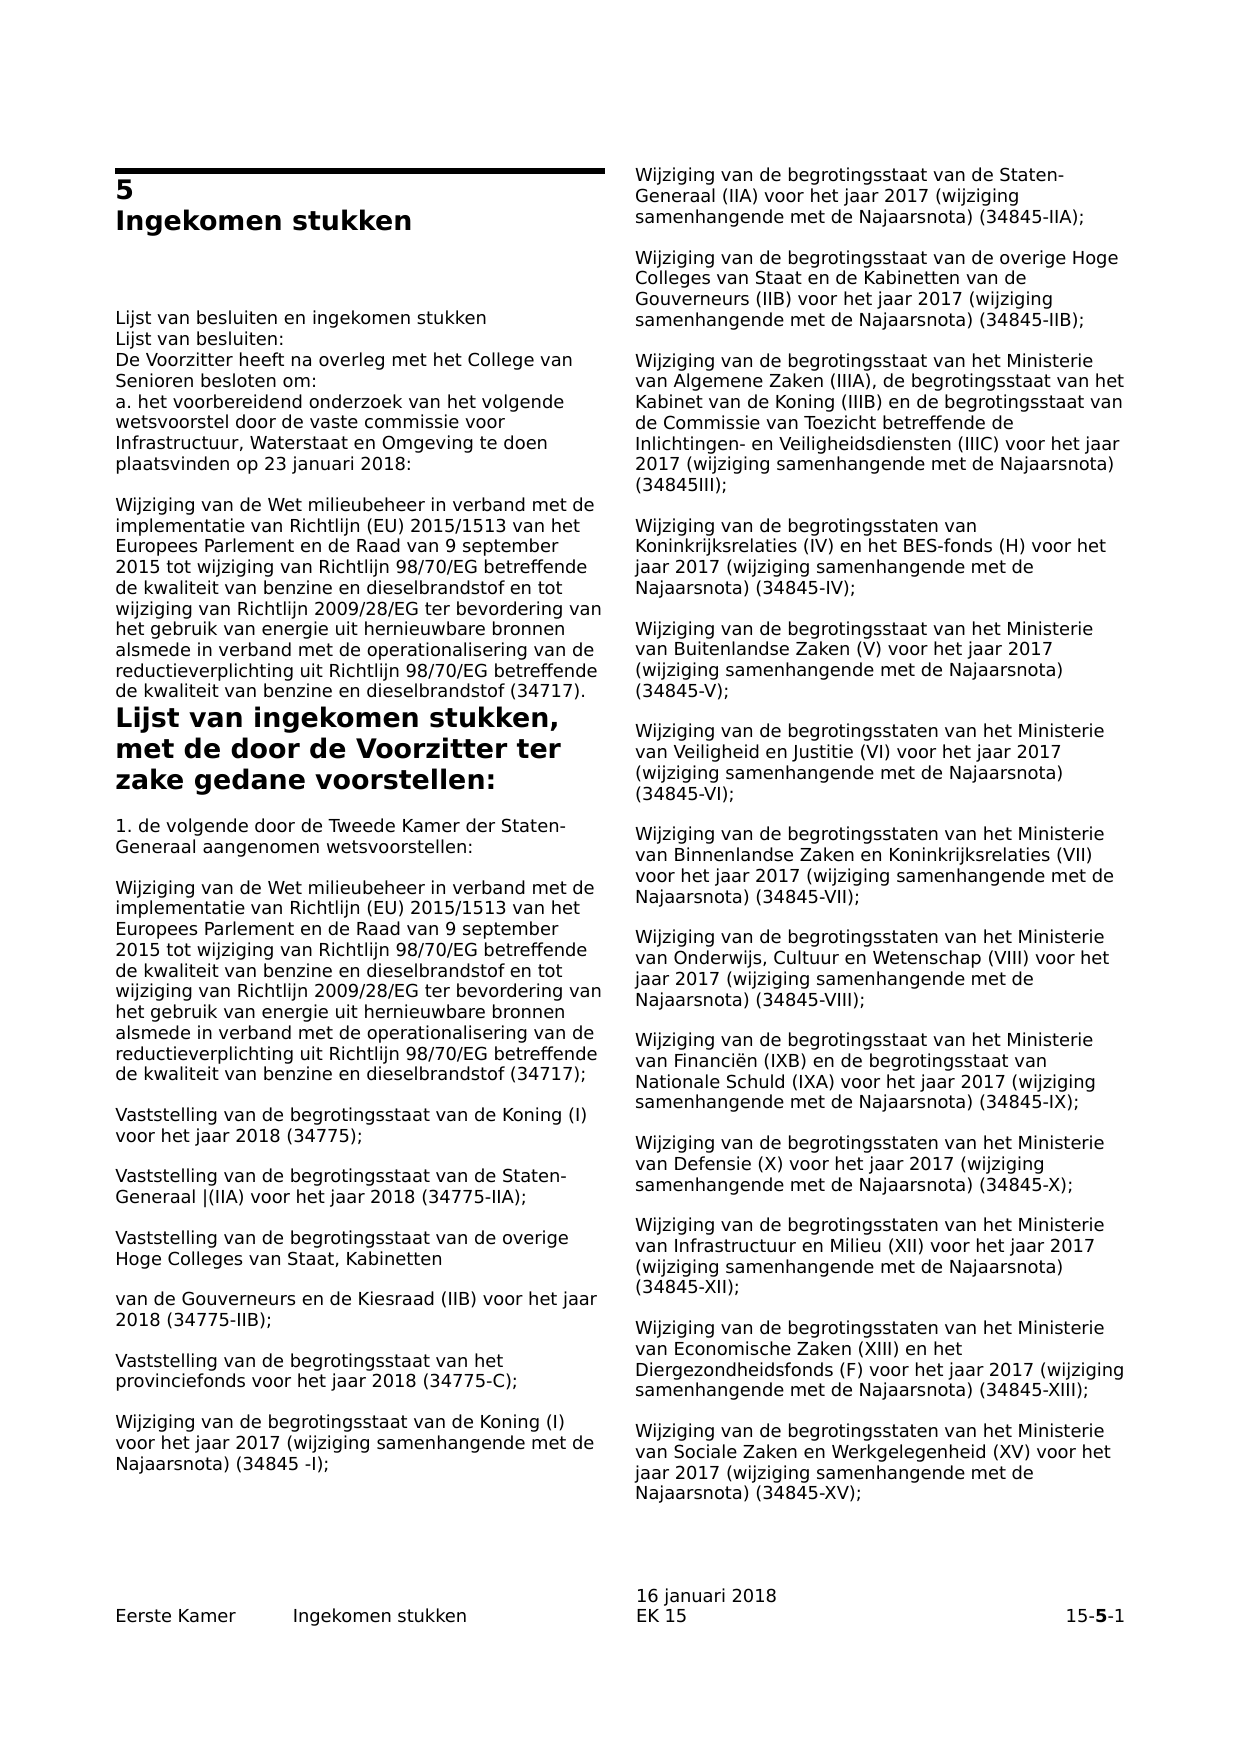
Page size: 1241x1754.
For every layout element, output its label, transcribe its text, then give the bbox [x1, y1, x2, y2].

text Wijziging van de begrotingsstaten van het Ministerie van Binnenlandse Zaken en Koninkrijksrelaties (VII) voor het jaar 2017 (wijziging samenhangende met de Najaarsnota) (34845-VII); [635, 824, 1125, 907]
text Wijziging van de begrotingsstaat van de Koning (I) voor het jaar 2017 (wijziging samenhangende met de Najaarsnota) (34845 -I); [115, 1412, 605, 1474]
text Wijziging van de begrotingsstaat van de overige Hoge Colleges van Staat en de Kabinetten van de Gouverneurs (IIB) voor het jaar 2017 (wijziging samenhangende met de Najaarsnota) (34845-IIB); [635, 247, 1125, 330]
text Wijziging van de begrotingsstaat van de Staten-Generaal (IIA) voor het jaar 2017 (wijziging samenhangende met de Najaarsnota) (34845-IIA); [635, 165, 1125, 227]
text Wijziging van de begrotingsstaat van het Ministerie van Financiën (IXB) en de begrotingsstaat van Nationale Schuld (IXA) voor het jaar 2017 (wijziging samenhangende met de Najaarsnota) (34845-IX); [635, 1030, 1125, 1113]
text van de Gouverneurs en de Kiesraad (IIB) voor het jaar 2018 (34775-IIB); [115, 1289, 605, 1331]
text Vaststelling van de begrotingsstaat van de Koning (I) voor het jaar 2018 (34775); [115, 1105, 605, 1146]
title 5 Ingekomen stukken [115, 174, 605, 237]
text a. het voorbereidend onderzoek van het volgende wetsvoorstel door de vaste commissie voor Infrastructuur, Waterstaat en Omgeving te doen plaatsvinden op 23 januari 2018: [115, 391, 605, 475]
text 1. de volgende door de Tweede Kamer der Staten-Generaal aangenomen wetsvoorstellen: [115, 816, 605, 857]
title Lijst van ingekomen stukken, met de door de Voorzitter ter zake gedane voorstellen: [115, 702, 605, 796]
text De Voorzitter heeft na overleg met het College van Senioren besloten om: [115, 350, 605, 391]
text Lijst van besluiten: [115, 329, 605, 350]
text Wijziging van de begrotingsstaten van Koninkrijksrelaties (IV) en het BES-fonds (H) voor het jaar 2017 (wijziging samenhangende met de Najaarsnota) (34845-IV); [635, 516, 1125, 598]
text Vaststelling van de begrotingsstaat van het provinciefonds voor het jaar 2018 (34775-C); [115, 1351, 605, 1392]
text Wijziging van de begrotingsstaten van het Ministerie van Veiligheid en Justitie (VI) voor het jaar 2017 (wijziging samenhangende met de Najaarsnota) (34845-VI); [635, 721, 1125, 804]
text Wijziging van de begrotingsstaten van het Ministerie van Infrastructuur en Milieu (XII) voor het jaar 2017 (wijziging samenhangende met de Najaarsnota) (34845-XII); [635, 1215, 1125, 1298]
text Wijziging van de begrotingsstaten van het Ministerie van Defensie (X) voor het jaar 2017 (wijziging samenhangende met de Najaarsnota) (34845-X); [635, 1133, 1125, 1195]
text Vaststelling van de begrotingsstaat van de Staten-Generaal |(IIA) voor het jaar 2018 (34775-IIA); [115, 1166, 605, 1208]
text Wijziging van de begrotingsstaat van het Ministerie van Buitenlandse Zaken (V) voor het jaar 2017 (wijziging samenhangende met de Najaarsnota) (34845-V); [635, 618, 1125, 701]
text Wijziging van de Wet milieubeheer in verband met de implementatie van Richtlijn (EU) 2015/1513 van het Europees Parlement en de Raad van 9 september 2015 tot wijziging van Richtlijn 98/70/EG betreffende de kwaliteit van benzine en dieselbrandstof en tot wijziging van Richtlijn 2009/28/EG ter bevordering van het gebruik van energie uit hernieuwbare bronnen alsmede in verband met de operationalisering van de reductieverplichting uit Richtlijn 98/70/EG betreffende de kwaliteit van benzine en dieselbrandstof (34717). [115, 495, 605, 702]
text Lijst van besluiten en ingekomen stukken [115, 308, 605, 329]
text Wijziging van de Wet milieubeheer in verband met de implementatie van Richtlijn (EU) 2015/1513 van het Europees Parlement en de Raad van 9 september 2015 tot wijziging van Richtlijn 98/70/EG betreffende de kwaliteit van benzine en dieselbrandstof en tot wijziging van Richtlijn 2009/28/EG ter bevordering van het gebruik van energie uit hernieuwbare bronnen alsmede in verband met de operationalisering van de reductieverplichting uit Richtlijn 98/70/EG betreffende de kwaliteit van benzine en dieselbrandstof (34717); [115, 877, 605, 1085]
text Wijziging van de begrotingsstaat van het Ministerie van Algemene Zaken (IIIA), de begrotingsstaat van het Kabinet van de Koning (IIIB) en de begrotingsstaat van de Commissie van Toezicht betreffende de Inlichtingen- en Veiligheidsdiensten (IIIC) voor het jaar 2017 (wijziging samenhangende met de Najaarsnota) (34845III); [635, 350, 1125, 496]
text Wijziging van de begrotingsstaten van het Ministerie van Sociale Zaken en Werkgelegenheid (XV) voor het jaar 2017 (wijziging samenhangende met de Najaarsnota) (34845-XV); [635, 1421, 1125, 1504]
text Wijziging van de begrotingsstaten van het Ministerie van Economische Zaken (XIII) en het Diergezondheidsfonds (F) voor het jaar 2017 (wijziging samenhangende met de Najaarsnota) (34845-XIII); [635, 1318, 1125, 1401]
text Vaststelling van de begrotingsstaat van de overige Hoge Colleges van Staat, Kabinetten [115, 1228, 605, 1269]
text Wijziging van de begrotingsstaten van het Ministerie van Onderwijs, Cultuur en Wetenschap (VIII) voor het jaar 2017 (wijziging samenhangende met de Najaarsnota) (34845-VIII); [635, 927, 1125, 1010]
